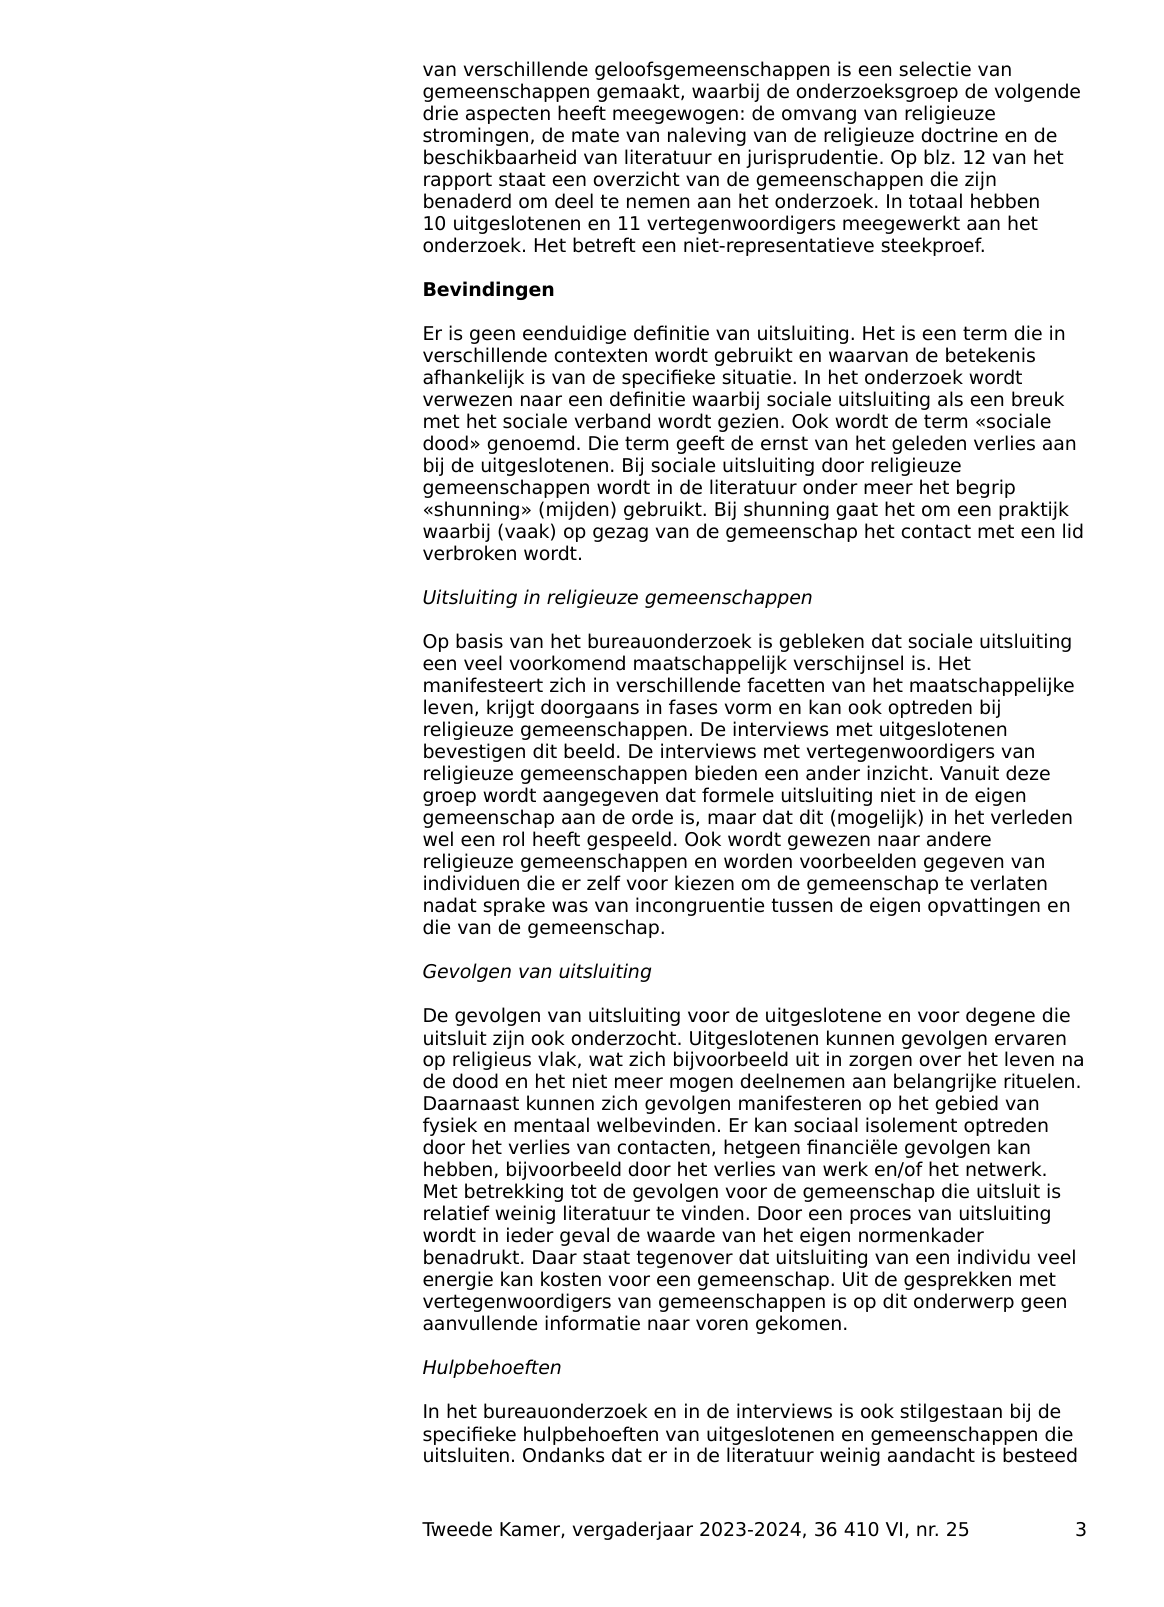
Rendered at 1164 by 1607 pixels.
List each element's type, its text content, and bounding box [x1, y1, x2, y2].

text Op basis van het bureauonderzoek is gebleken dat sociale uitsluiting een veel voorkomend maatschappelijk verschijnsel is. Het manifesteert zich in verschillende facetten van het maatschappelijke leven, krijgt doorgaans in fases vorm en kan ook optreden bij religieuze gemeenschappen. De interviews met uitgeslotenen bevestigen dit beeld. De interviews met vertegenwoordigers van religieuze gemeenschappen bieden een ander inzicht. Vanuit deze groep wordt aangegeven dat formele uitsluiting niet in de eigen gemeenschap aan de orde is, maar dat dit (mogelijk) in het verleden wel een rol heeft gespeeld. Ook wordt gewezen naar andere religieuze gemeenschappen en worden voorbeelden gegeven van individuen die er zelf voor kiezen om de gemeenschap te verlaten nadat sprake was van incongruentie tussen de eigen opvattingen en die van de gemeenschap. [422, 631, 1087, 939]
text Er is geen eenduidige definitie van uitsluiting. Het is een term die in verschillende contexten wordt gebruikt en waarvan de betekenis afhankelijk is van de specifieke situatie. In het onderzoek wordt verwezen naar een definitie waarbij sociale uitsluiting als een breuk met het sociale verband wordt gezien. Ook wordt de term «sociale dood» genoemd. Die term geeft de ernst van het geleden verlies aan bij de uitgeslotenen. Bij sociale uitsluiting door religieuze gemeenschappen wordt in de literatuur onder meer het begrip «shunning» (mijden) gebruikt. Bij shunning gaat het om een praktijk waarbij (vaak) op gezag van de gemeenschap het contact met een lid verbroken wordt. [422, 323, 1087, 565]
text van verschillende geloofsgemeenschappen is een selectie van gemeenschappen gemaakt, waarbij de onderzoeksgroep de volgende drie aspecten heeft meegewogen: de omvang van religieuze stromingen, de mate van naleving van de religieuze doctrine en de beschikbaarheid van literatuur en jurisprudentie. Op blz. 12 van het rapport staat een overzicht van de gemeenschappen die zijn benaderd om deel te nemen aan het onderzoek. In totaal hebben 10 uitgeslotenen en 11 vertegenwoordigers meegewerkt aan het onderzoek. Het betreft een niet-representatieve steekproef. [422, 59, 1087, 257]
subtitle Uitsluiting in religieuze gemeenschappen [422, 587, 1087, 609]
subtitle Bevindingen [422, 279, 1087, 301]
text In het bureauonderzoek en in de interviews is ook stilgestaan bij de specifieke hulpbehoeften van uitgeslotenen en gemeenschappen die uitsluiten. Ondanks dat er in de literatuur weinig aandacht is besteed [422, 1401, 1087, 1467]
text De gevolgen van uitsluiting voor de uitgeslotene en voor degene die uitsluit zijn ook onderzocht. Uitgeslotenen kunnen gevolgen ervaren op religieus vlak, wat zich bijvoorbeeld uit in zorgen over het leven na de dood en het niet meer mogen deelnemen aan belangrijke rituelen. Daarnaast kunnen zich gevolgen manifesteren op het gebied van fysiek en mentaal welbevinden. Er kan sociaal isolement optreden door het verlies van contacten, hetgeen financiële gevolgen kan hebben, bijvoorbeeld door het verlies van werk en/of het netwerk. Met betrekking tot de gevolgen voor de gemeenschap die uitsluit is relatief weinig literatuur te vinden. Door een proces van uitsluiting wordt in ieder geval de waarde van het eigen normenkader benadrukt. Daar staat tegenover dat uitsluiting van een individu veel energie kan kosten voor een gemeenschap. Uit de gesprekken met vertegenwoordigers van gemeenschappen is op dit onderwerp geen aanvullende informatie naar voren gekomen. [422, 1005, 1087, 1335]
subtitle Gevolgen van uitsluiting [422, 961, 1087, 983]
subtitle Hulpbehoeften [422, 1357, 1087, 1379]
